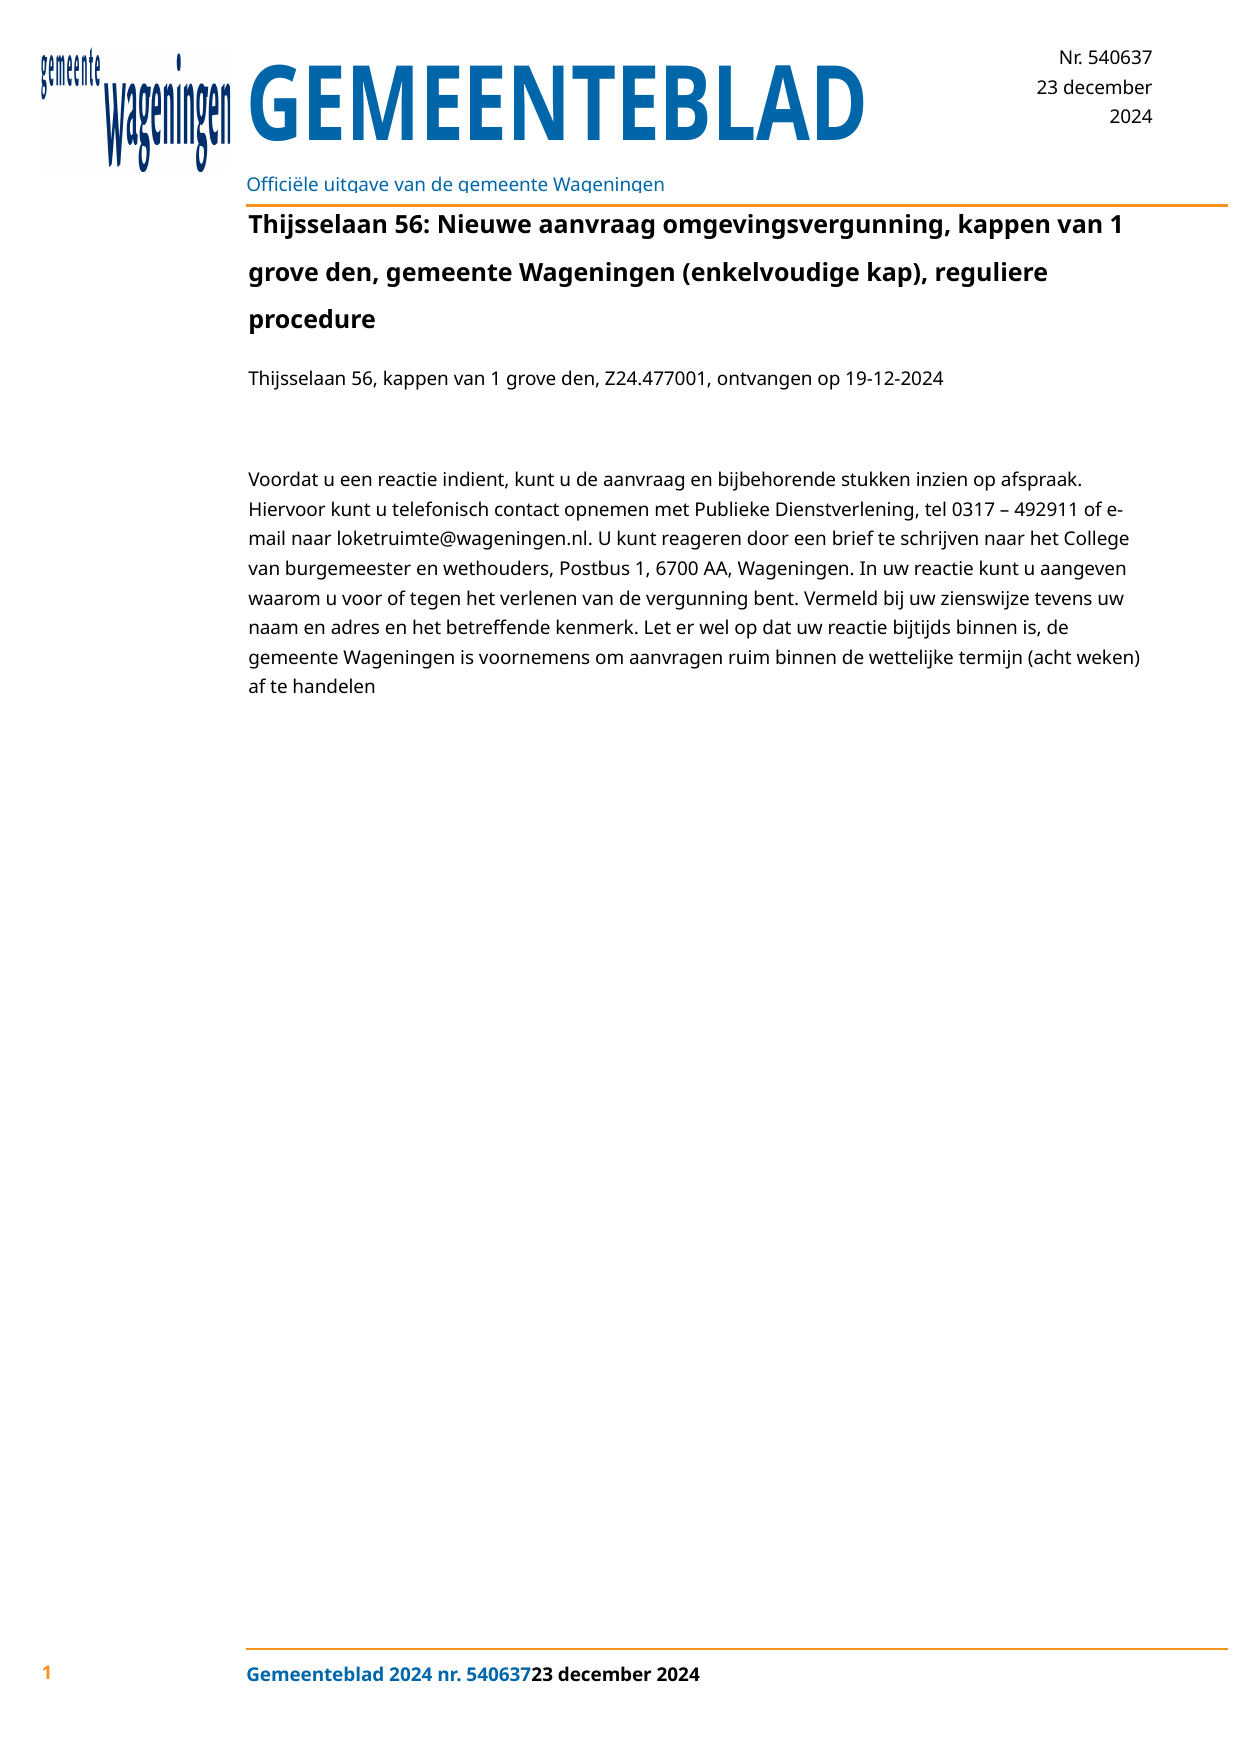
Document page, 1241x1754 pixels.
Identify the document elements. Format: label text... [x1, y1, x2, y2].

text Thijsselaan 56, kappen van 1 grove den, Z24.477001, ontvangen op 19-12-2024 [248, 366, 1152, 391]
text Thijsselaan 56: Nieuwe aanvraag omgevingsvergunning, kappen van 1 grove den, gemeente Wageningen (enkelvoudige kap), reguliere procedure [248, 207, 1152, 336]
text Voordat u een reactie indient, kunt u de aanvraag en bijbehorende stukken inzien op afspraak. Hiervoor kunt u telefonisch contact opnemen met Publieke Dienstverlening, tel 0317 – 492911 of e-mail naar loketruimte@wageningen.nl. U kunt reageren door een brief te schrijven naar het College van burgemeester en wethouders, Postbus 1, 6700 AA, Wageningen. In uw reactie kunt u aangeven waarom u voor of tegen het verlenen van de vergunning bent. Vermeld bij uw zienswijze tevens uw naam en adres en het betreffende kenmerk. Let er wel op dat uw reactie bijtijds binnen is, de gemeente Wageningen is voornemens om aanvragen ruim binnen de wettelijke termijn (acht weken) af te handelen [248, 466, 1152, 699]
picture [41, 47, 231, 172]
